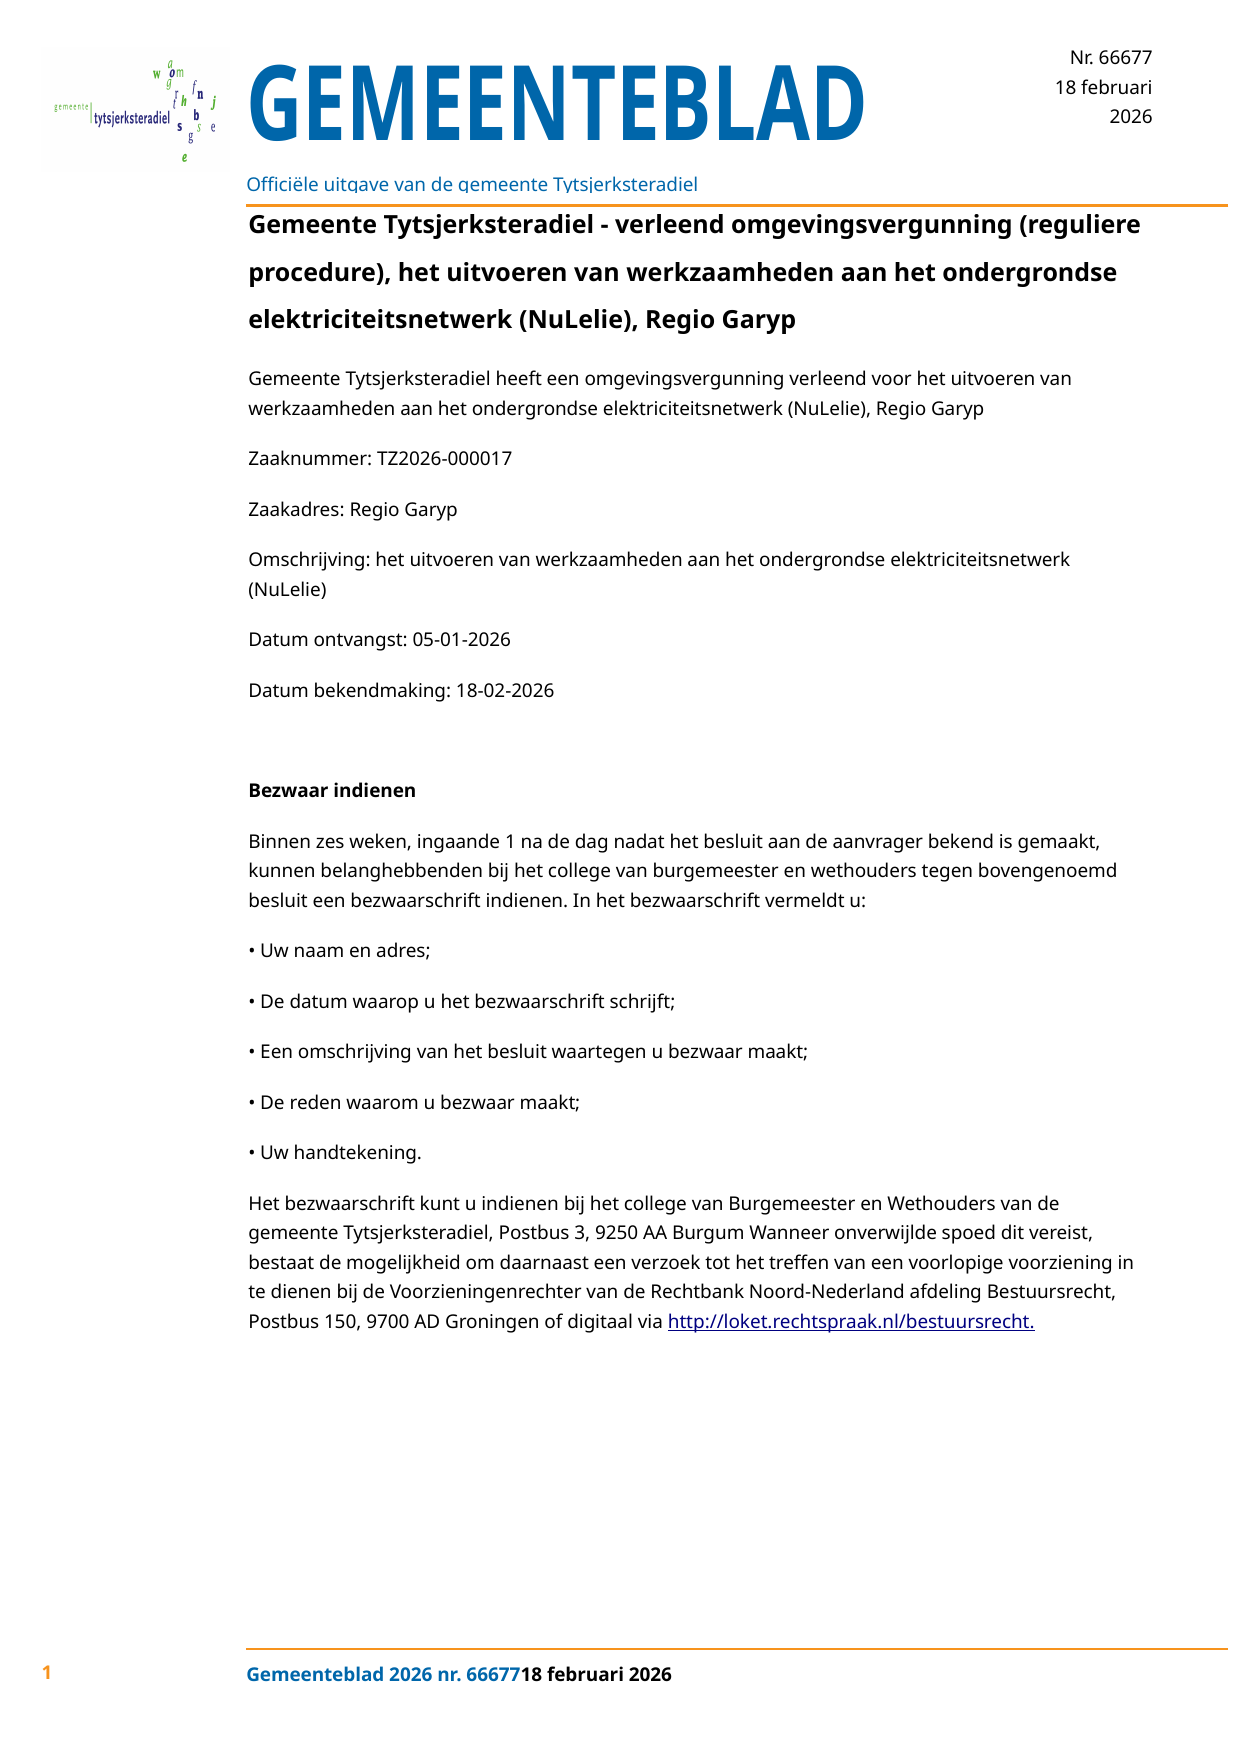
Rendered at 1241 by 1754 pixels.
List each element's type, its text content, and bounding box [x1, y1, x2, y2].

text Datum bekendmaking: 18-02-2026 [248, 677, 1152, 702]
text • Uw handtekening. [248, 1139, 1152, 1165]
picture [41, 47, 231, 172]
text Gemeente Tytsjerksteradiel heeft een omgevingsvergunning verleend voor het uitvoeren van werkzaamheden aan het ondergrondse elektriciteitsnetwerk (NuLelie), Regio Garyp [248, 366, 1152, 421]
text Zaaknummer: TZ2026-000017 [248, 446, 1152, 471]
text Het bezwaarschrift kunt u indienen bij het college van Burgemeester en Wethouders van de gemeente Tytsjerksteradiel, Postbus 3, 9250 AA Burgum Wanneer onverwijlde spoed dit vereist, bestaat de mogelijkheid om daarnaast een verzoek tot het treffen van een voorlopige voorziening in te dienen bij de Voorzieningenrechter van de Rechtbank Noord-Nederland afdeling Bestuursrecht, Postbus 150, 9700 AD Groningen of digitaal via http://loket.rechtspraak.nl/bestuursrecht. [248, 1190, 1152, 1334]
text • De datum waarop u het bezwaarschrift schrijft; [248, 988, 1152, 1014]
text Omschrijving: het uitvoeren van werkzaamheden aan het ondergrondse elektriciteitsnetwerk (NuLelie) [248, 546, 1152, 602]
text Binnen zes weken, ingaande 1 na de dag nadat het besluit aan de aanvrager bekend is gemaakt, kunnen belanghebbenden bij het college van burgemeester en wethouders tegen bovengenoemd besluit een bezwaarschrift indienen. In het bezwaarschrift vermeldt u: [248, 828, 1152, 913]
text • Uw naam en adres; [248, 938, 1152, 963]
text Gemeente Tytsjerksteradiel - verleend omgevingsvergunning (reguliere procedure), het uitvoeren van werkzaamheden aan het ondergrondse elektriciteitsnetwerk (NuLelie), Regio Garyp [248, 207, 1152, 336]
text Zaakadres: Regio Garyp [248, 496, 1152, 522]
text • Een omschrijving van het besluit waartegen u bezwaar maakt; [248, 1038, 1152, 1064]
text • De reden waarom u bezwaar maakt; [248, 1089, 1152, 1114]
text Bezwaar indienen [248, 778, 1152, 803]
text Datum ontvangst: 05-01-2026 [248, 626, 1152, 652]
